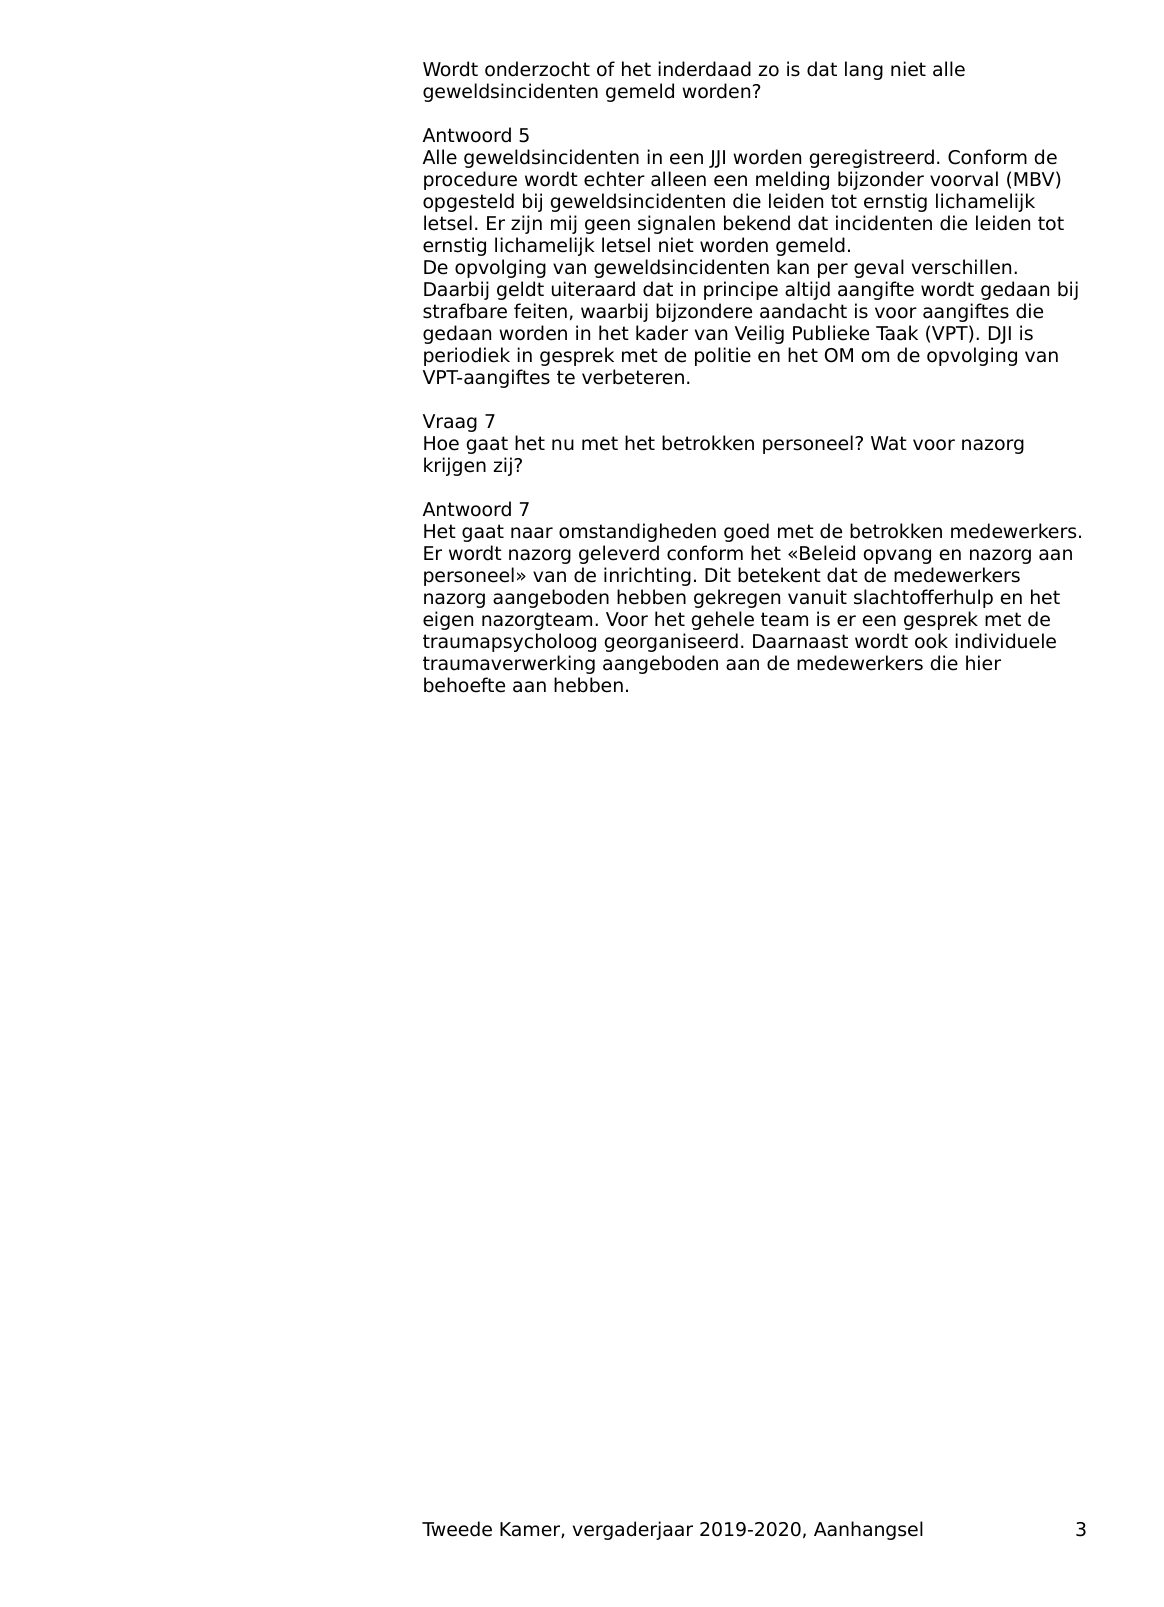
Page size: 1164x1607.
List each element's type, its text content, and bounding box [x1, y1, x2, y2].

text Hoe gaat het nu met het betrokken personeel? Wat voor nazorg krijgen zij? [422, 433, 1087, 477]
text Vraag 7 [422, 411, 1087, 433]
text Antwoord 5 [422, 125, 1087, 147]
text Wordt onderzocht of het inderdaad zo is dat lang niet alle geweldsincidenten gemeld worden? [422, 59, 1087, 103]
text De opvolging van geweldsincidenten kan per geval verschillen. Daarbij geldt uiteraard dat in principe altijd aangifte wordt gedaan bij strafbare feiten, waarbij bijzondere aandacht is voor aangiftes die gedaan worden in het kader van Veilig Publieke Taak (VPT). DJI is periodiek in gesprek met de politie en het OM om de opvolging van VPT-aangiftes te verbeteren. [422, 257, 1087, 389]
text Antwoord 7 [422, 499, 1087, 521]
text Alle geweldsincidenten in een JJI worden geregistreerd. Conform de procedure wordt echter alleen een melding bijzonder voorval (MBV) opgesteld bij geweldsincidenten die leiden tot ernstig lichamelijk letsel. Er zijn mij geen signalen bekend dat incidenten die leiden tot ernstig lichamelijk letsel niet worden gemeld. [422, 147, 1087, 257]
text Het gaat naar omstandigheden goed met de betrokken medewerkers. Er wordt nazorg geleverd conform het «Beleid opvang en nazorg aan personeel» van de inrichting. Dit betekent dat de medewerkers nazorg aangeboden hebben gekregen vanuit slachtofferhulp en het eigen nazorgteam. Voor het gehele team is er een gesprek met de traumapsycholoog georganiseerd. Daarnaast wordt ook individuele traumaverwerking aangeboden aan de medewerkers die hier behoefte aan hebben. [422, 521, 1087, 697]
